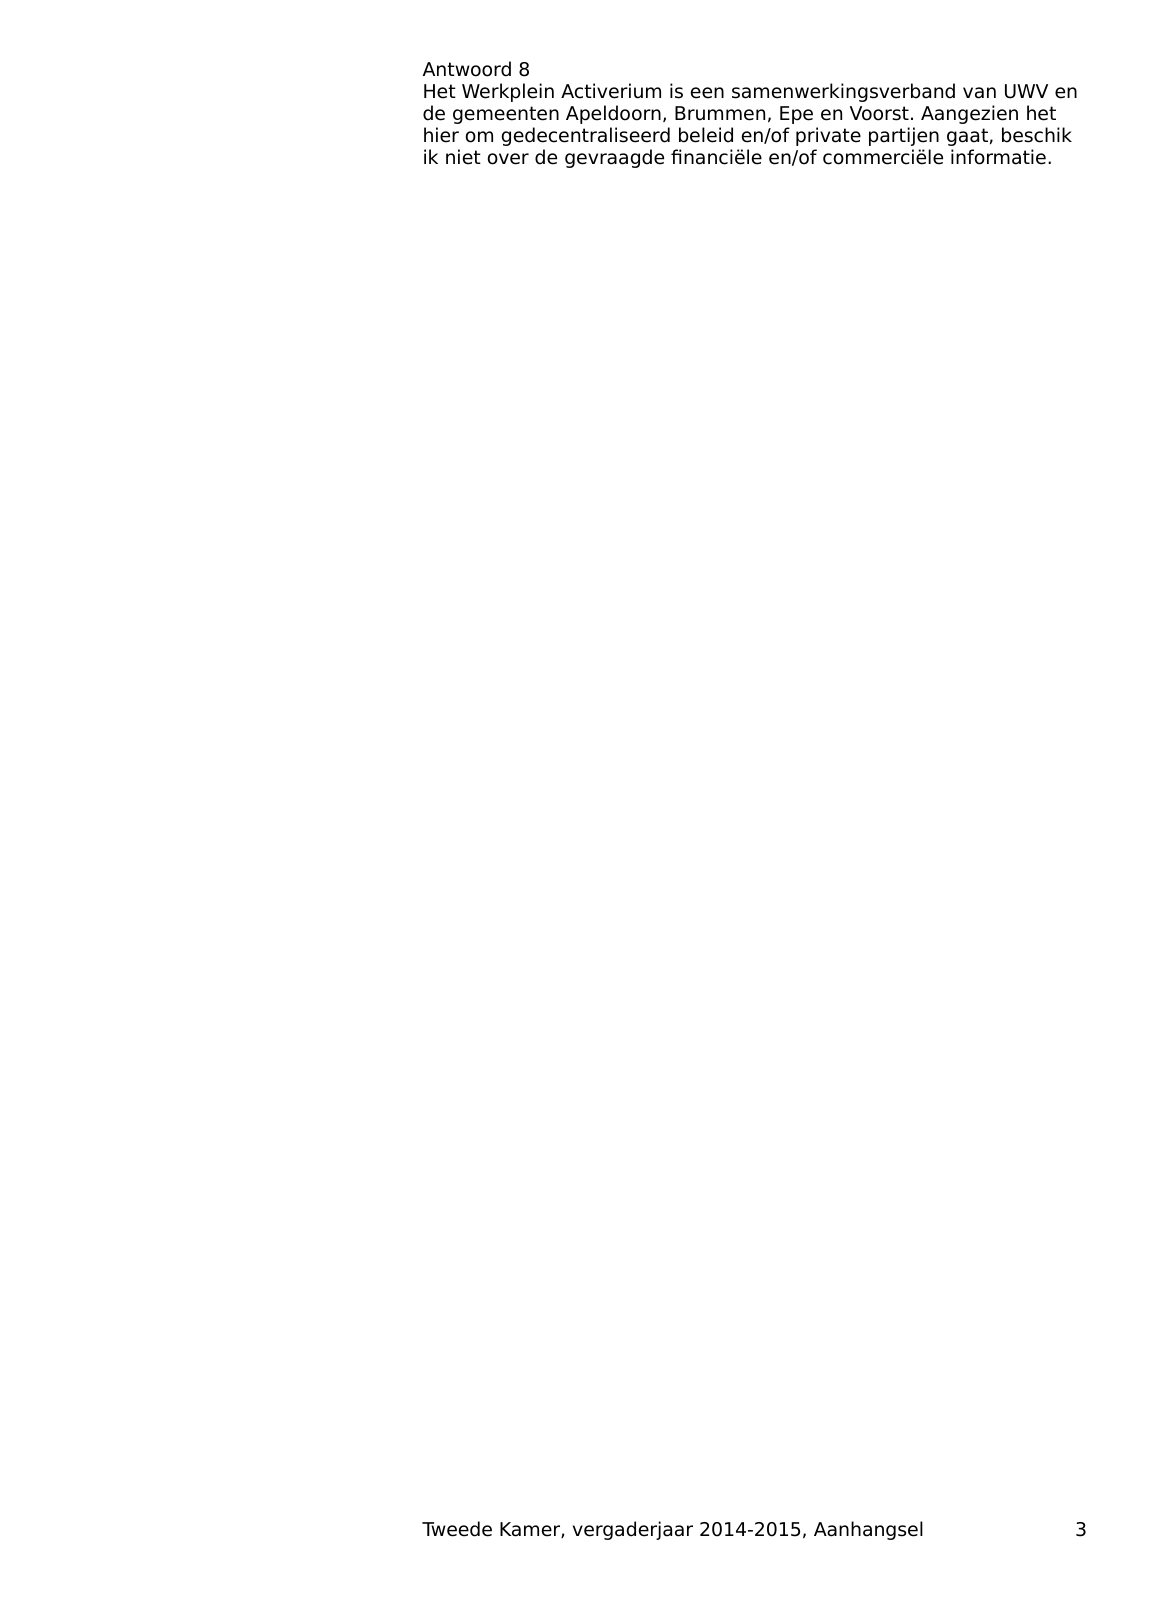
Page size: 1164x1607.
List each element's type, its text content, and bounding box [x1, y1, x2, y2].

text Het Werkplein Activerium is een samenwerkingsverband van UWV en de gemeenten Apeldoorn, Brummen, Epe en Voorst. Aangezien het hier om gedecentraliseerd beleid en/of private partijen gaat, beschik ik niet over de gevraagde financiële en/of commerciële informatie. [422, 81, 1087, 169]
text Antwoord 8 [422, 59, 1087, 81]
